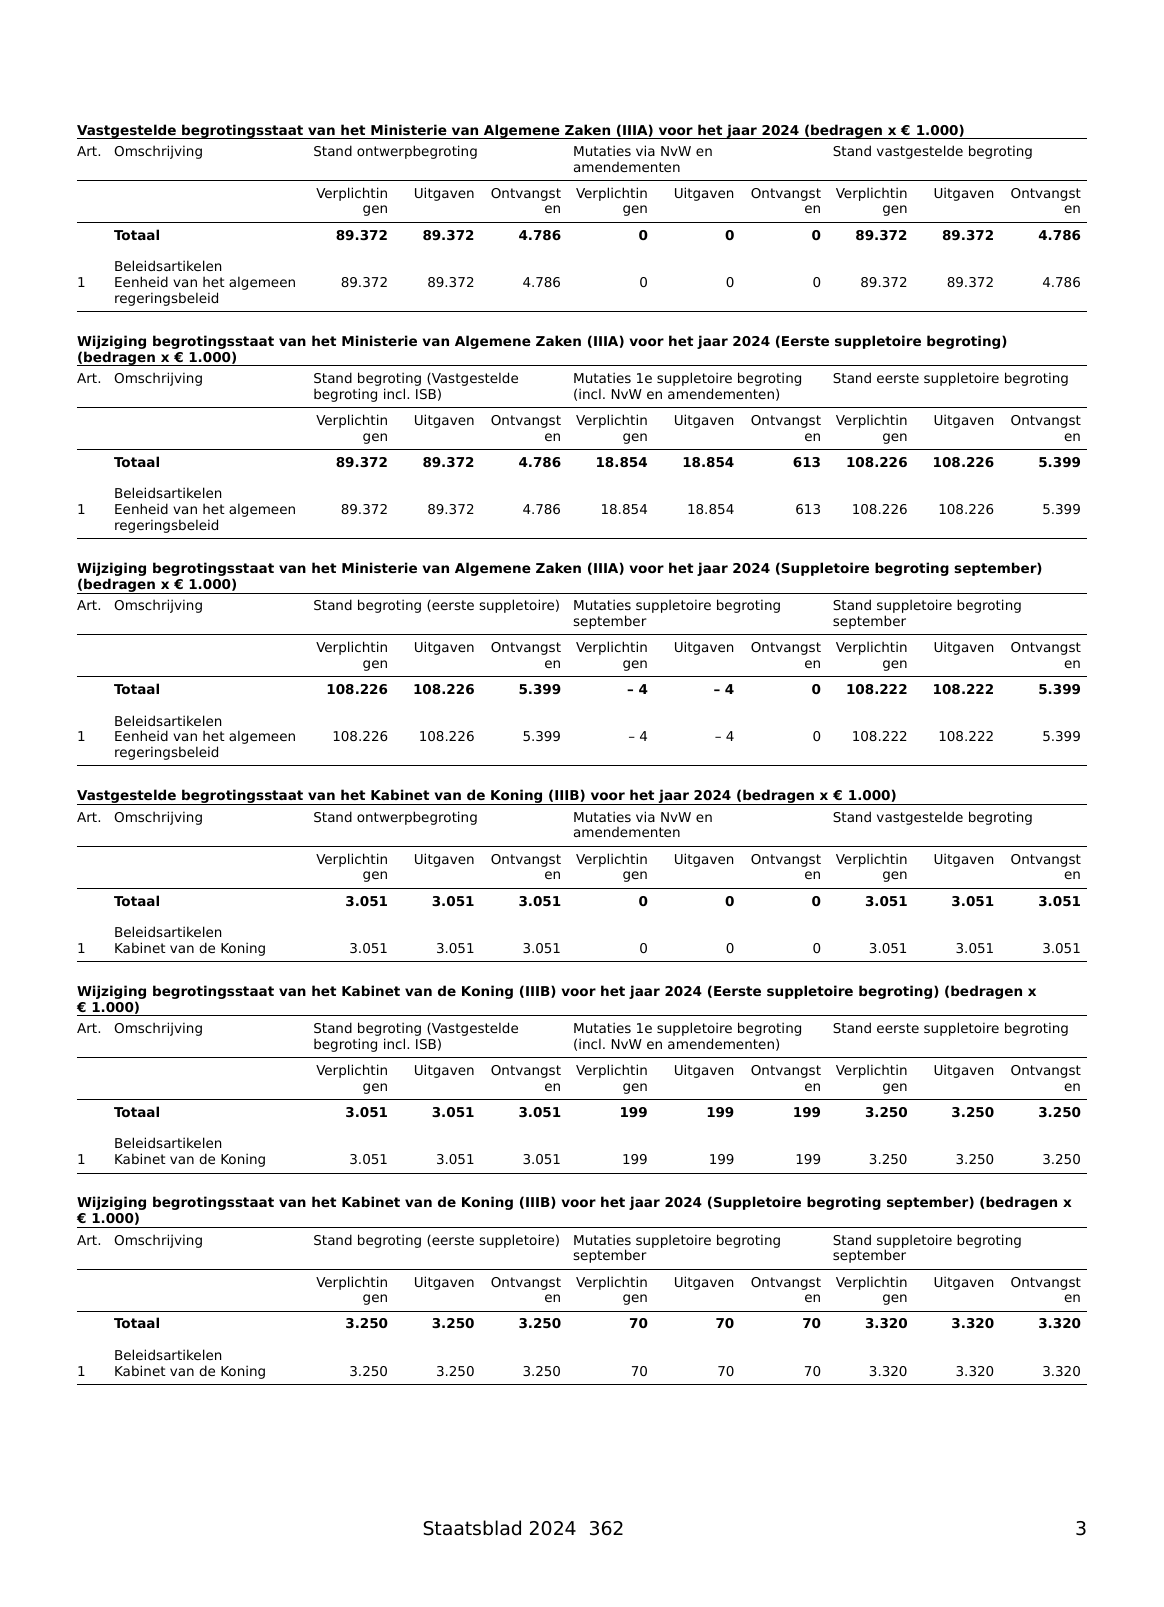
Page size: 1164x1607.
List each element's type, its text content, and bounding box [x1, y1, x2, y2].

table_cell [913, 1348, 1000, 1363]
table_cell Stand suppletoire begroting september [827, 594, 1087, 634]
table_cell 18.854 [567, 502, 653, 538]
table_cell [740, 243, 827, 259]
table_cell Uitgaven [913, 181, 1000, 222]
table_cell 5.399 [480, 729, 567, 765]
table_cell – 4 [567, 729, 653, 765]
table_cell [740, 1332, 827, 1348]
table_cell [307, 1121, 394, 1136]
table_cell Stand begroting (eerste suppletoire) [307, 1228, 567, 1269]
table_cell [827, 1332, 913, 1348]
table_cell Ontvangsten [1000, 847, 1087, 888]
table_cell 3.250 [480, 1312, 567, 1332]
table_cell [480, 1332, 567, 1348]
table_cell [394, 698, 480, 713]
table_cell [827, 243, 913, 259]
table_cell Omschrijving [108, 366, 307, 407]
table_cell Omschrijving [108, 139, 307, 180]
table_cell [913, 1121, 1000, 1136]
table_cell [654, 259, 740, 275]
table_cell Stand vastgestelde begroting [827, 139, 1087, 180]
table_cell [827, 925, 913, 941]
table_cell [108, 847, 307, 888]
table_cell Uitgaven [654, 635, 740, 676]
table_cell Uitgaven [394, 408, 480, 449]
table_cell Verplichtingen [827, 181, 913, 222]
table_cell Ontvangsten [480, 847, 567, 888]
table_cell Beleidsartikelen [108, 713, 307, 729]
table_cell [108, 1058, 307, 1099]
table_cell 18.854 [654, 502, 740, 538]
table_cell [567, 259, 653, 275]
table_cell 108.226 [913, 502, 1000, 538]
table_cell Ontvangsten [740, 847, 827, 888]
table_cell Verplichtingen [307, 1270, 394, 1311]
table_cell 70 [567, 1364, 653, 1384]
table_cell [77, 713, 108, 729]
table_cell 3.250 [307, 1364, 394, 1384]
table_cell Verplichtingen [307, 635, 394, 676]
table_cell 3.051 [1000, 889, 1087, 909]
table_cell Ontvangsten [480, 1058, 567, 1099]
table_cell [394, 1332, 480, 1348]
table_cell 1 [77, 729, 108, 765]
table_cell 4.786 [480, 275, 567, 311]
table_cell Ontvangsten [740, 635, 827, 676]
table_cell Ontvangsten [1000, 181, 1087, 222]
table_cell [394, 470, 480, 486]
table_cell [307, 1332, 394, 1348]
table_cell Verplichtingen [827, 408, 913, 449]
table_cell [77, 1136, 108, 1152]
table_cell Omschrijving [108, 805, 307, 846]
table_cell Omschrijving [108, 1016, 307, 1057]
table_cell 3.250 [913, 1100, 1000, 1121]
table_cell 199 [567, 1152, 653, 1172]
table_cell [654, 470, 740, 486]
table_cell Uitgaven [654, 408, 740, 449]
table_cell Verplichtingen [567, 408, 653, 449]
table_cell 3.051 [827, 941, 913, 961]
table_cell Stand begroting (Vastgestelde begroting incl. ISB) [307, 1016, 567, 1057]
table_cell 89.372 [827, 275, 913, 311]
table_cell Verplichtingen [827, 1270, 913, 1311]
table_cell [567, 713, 653, 729]
table_cell [480, 1348, 567, 1363]
table_cell [827, 1121, 913, 1136]
table_cell Mutaties suppletoire begroting september [567, 594, 827, 634]
table_cell [108, 1332, 307, 1348]
table_cell [394, 909, 480, 925]
table_cell 89.372 [307, 223, 394, 243]
table_cell 108.226 [307, 729, 394, 765]
table_cell 0 [740, 677, 827, 698]
table_cell 70 [654, 1312, 740, 1332]
table_cell 613 [740, 450, 827, 470]
table_cell [654, 925, 740, 941]
table_cell [394, 259, 480, 275]
table_cell [567, 1121, 653, 1136]
table_cell 3.320 [913, 1312, 1000, 1332]
table_cell [913, 909, 1000, 925]
table_cell [77, 486, 108, 502]
table_cell 3.320 [1000, 1364, 1087, 1384]
table_cell 0 [654, 223, 740, 243]
table_cell Kabinet van de Koning [108, 1152, 307, 1172]
table_cell [77, 889, 108, 909]
table_cell [480, 698, 567, 713]
table_cell 1 [77, 502, 108, 538]
table_cell [1000, 486, 1087, 502]
table_cell 3.320 [827, 1364, 913, 1384]
table_cell [913, 698, 1000, 713]
table_cell 0 [654, 275, 740, 311]
table_cell Totaal [108, 223, 307, 243]
table_cell Beleidsartikelen [108, 259, 307, 275]
table_cell – 4 [654, 677, 740, 698]
table_cell – 4 [567, 677, 653, 698]
table_cell [654, 1136, 740, 1152]
table_cell 3.320 [913, 1364, 1000, 1384]
table_cell Uitgaven [394, 1270, 480, 1311]
table_cell 3.051 [394, 1100, 480, 1121]
table_cell Uitgaven [913, 847, 1000, 888]
table_cell [77, 223, 108, 243]
table_cell [1000, 1332, 1087, 1348]
table_cell [913, 486, 1000, 502]
table_cell 3.320 [1000, 1312, 1087, 1332]
table_cell [77, 450, 108, 470]
table_cell [108, 1121, 307, 1136]
table_cell 5.399 [1000, 677, 1087, 698]
table_cell 3.250 [827, 1152, 913, 1172]
table_cell Eenheid van het algemeen regeringsbeleid [108, 275, 307, 311]
table_cell 3.250 [307, 1312, 394, 1332]
table_cell [740, 470, 827, 486]
table_cell 70 [567, 1312, 653, 1332]
table_cell [307, 909, 394, 925]
table_cell 70 [740, 1312, 827, 1332]
table_cell Ontvangsten [480, 635, 567, 676]
table_cell 108.226 [394, 677, 480, 698]
table_cell Verplichtingen [307, 847, 394, 888]
table_cell [827, 698, 913, 713]
table_cell [913, 259, 1000, 275]
table_cell 3.051 [307, 889, 394, 909]
table_cell [77, 259, 108, 275]
table_cell 0 [740, 941, 827, 961]
table_cell [654, 1121, 740, 1136]
table_cell [108, 243, 307, 259]
table_cell Totaal [108, 1312, 307, 1332]
table_cell 199 [567, 1100, 653, 1121]
table_cell [1000, 470, 1087, 486]
table_cell [913, 243, 1000, 259]
table_cell [913, 1136, 1000, 1152]
table_cell [827, 259, 913, 275]
table_cell [827, 470, 913, 486]
table_cell Verplichtingen [567, 1058, 653, 1099]
table_cell Uitgaven [654, 1270, 740, 1311]
table_cell Mutaties suppletoire begroting september [567, 1228, 827, 1269]
table_cell Beleidsartikelen [108, 1136, 307, 1152]
table_cell [307, 698, 394, 713]
table_cell 3.250 [1000, 1152, 1087, 1172]
table_cell Ontvangsten [740, 408, 827, 449]
table_cell 89.372 [827, 223, 913, 243]
table_cell [567, 698, 653, 713]
table_cell [394, 486, 480, 502]
table_cell Stand eerste suppletoire begroting [827, 366, 1087, 407]
table_cell 89.372 [307, 275, 394, 311]
table_cell [307, 1136, 394, 1152]
table_cell Art. [77, 366, 108, 407]
table_cell [394, 925, 480, 941]
table_cell 613 [740, 502, 827, 538]
table_cell 18.854 [654, 450, 740, 470]
table_cell [77, 181, 108, 222]
table_cell 199 [654, 1100, 740, 1121]
table_cell [77, 677, 108, 698]
table_cell [1000, 259, 1087, 275]
table_cell [740, 713, 827, 729]
table_cell 108.222 [827, 677, 913, 698]
table_cell [77, 635, 108, 676]
table_cell [307, 925, 394, 941]
table_cell [567, 486, 653, 502]
table_cell Ontvangsten [740, 181, 827, 222]
table_cell 1 [77, 1364, 108, 1384]
table_cell 89.372 [394, 502, 480, 538]
table_cell Ontvangsten [1000, 635, 1087, 676]
table_cell [480, 470, 567, 486]
table_cell 3.051 [1000, 941, 1087, 961]
table_cell Beleidsartikelen [108, 486, 307, 502]
table_cell Eenheid van het algemeen regeringsbeleid [108, 502, 307, 538]
table_cell Verplichtingen [567, 181, 653, 222]
table_cell Omschrijving [108, 594, 307, 634]
table_cell 3.250 [827, 1100, 913, 1121]
table_cell [1000, 1136, 1087, 1152]
table_cell [77, 1348, 108, 1363]
table_cell 0 [740, 889, 827, 909]
table_cell 0 [654, 889, 740, 909]
table_cell Mutaties 1e suppletoire begroting (incl. NvW en amendementen) [567, 1016, 827, 1057]
table_cell 1 [77, 1152, 108, 1172]
table_cell [480, 925, 567, 941]
table_cell [394, 1348, 480, 1363]
table_cell [480, 1121, 567, 1136]
table_header Vastgestelde begrotingsstaat van het Ministerie van Algemene Zaken (IIIA) voor het jaar 2024 (bedragen x € 1.000) [77, 122, 1087, 138]
table_cell Verplichtingen [307, 408, 394, 449]
table_cell [108, 698, 307, 713]
table_cell Ontvangsten [480, 1270, 567, 1311]
table_cell 89.372 [307, 502, 394, 538]
table_cell 108.222 [827, 729, 913, 765]
table_cell [108, 635, 307, 676]
table_cell 3.051 [480, 941, 567, 961]
table_cell 4.786 [480, 450, 567, 470]
table_cell [108, 1270, 307, 1311]
table_cell [108, 470, 307, 486]
table_cell 0 [567, 889, 653, 909]
table_cell [913, 925, 1000, 941]
table_cell [77, 1270, 108, 1311]
table_cell Beleidsartikelen [108, 1348, 307, 1363]
table_cell [567, 909, 653, 925]
table_cell [1000, 1348, 1087, 1363]
table_cell 0 [654, 941, 740, 961]
table_cell Kabinet van de Koning [108, 1364, 307, 1384]
table_cell Kabinet van de Koning [108, 941, 307, 961]
table_cell Uitgaven [394, 635, 480, 676]
table_cell [740, 1121, 827, 1136]
table_cell Mutaties 1e suppletoire begroting (incl. NvW en amendementen) [567, 366, 827, 407]
table_cell [654, 713, 740, 729]
table_cell 199 [740, 1152, 827, 1172]
table_cell Uitgaven [394, 847, 480, 888]
table_cell 3.051 [913, 889, 1000, 909]
table_cell Stand begroting (eerste suppletoire) [307, 594, 567, 634]
table_cell [913, 713, 1000, 729]
table_cell [77, 925, 108, 941]
table_header Wijziging begrotingsstaat van het Ministerie van Algemene Zaken (IIIA) voor het jaar 2024 (Eerste suppletoire begroting) (bedragen x € 1.000) [77, 334, 1087, 365]
table_cell 3.250 [394, 1312, 480, 1332]
table_cell Stand vastgestelde begroting [827, 805, 1087, 846]
table_cell Art. [77, 805, 108, 846]
table_cell Uitgaven [394, 181, 480, 222]
table_cell 108.226 [827, 502, 913, 538]
table_cell [77, 1058, 108, 1099]
table_cell Totaal [108, 1100, 307, 1121]
table_cell [77, 1312, 108, 1332]
table_cell 0 [740, 223, 827, 243]
table_cell [913, 470, 1000, 486]
table_cell [77, 408, 108, 449]
table_cell Ontvangsten [1000, 1270, 1087, 1311]
table_cell [1000, 713, 1087, 729]
table_cell Mutaties via NvW en amendementen [567, 805, 827, 846]
table_cell 70 [654, 1364, 740, 1384]
table_cell 3.250 [1000, 1100, 1087, 1121]
table_cell [108, 181, 307, 222]
table_cell [827, 1348, 913, 1363]
table_cell [307, 243, 394, 259]
table_cell 108.222 [913, 677, 1000, 698]
table_cell [567, 1332, 653, 1348]
table_cell 3.051 [307, 1100, 394, 1121]
table_cell Uitgaven [654, 1058, 740, 1099]
table_header Vastgestelde begrotingsstaat van het Kabinet van de Koning (IIIB) voor het jaar 2024 (bedragen x € 1.000) [77, 788, 1087, 804]
table_cell 199 [740, 1100, 827, 1121]
table_cell Ontvangsten [1000, 408, 1087, 449]
table_cell – 4 [654, 729, 740, 765]
table_cell 3.320 [827, 1312, 913, 1332]
table_cell 0 [740, 275, 827, 311]
table_cell [77, 847, 108, 888]
table_cell Art. [77, 594, 108, 634]
table_cell Ontvangsten [740, 1058, 827, 1099]
table_cell Verplichtingen [567, 847, 653, 888]
table_cell 108.226 [307, 677, 394, 698]
table_cell 3.051 [307, 1152, 394, 1172]
table_cell [1000, 243, 1087, 259]
table_cell 3.250 [913, 1152, 1000, 1172]
table_cell 3.051 [480, 1152, 567, 1172]
table_cell [827, 486, 913, 502]
table_cell [740, 698, 827, 713]
table_cell Stand ontwerpbegroting [307, 139, 567, 180]
table_cell 70 [740, 1364, 827, 1384]
table_cell [827, 909, 913, 925]
table_cell 1 [77, 275, 108, 311]
table_cell [827, 713, 913, 729]
table_cell 3.051 [480, 1100, 567, 1121]
table_cell [567, 243, 653, 259]
table_cell Eenheid van het algemeen regeringsbeleid [108, 729, 307, 765]
table_cell [77, 698, 108, 713]
table_cell 4.786 [1000, 223, 1087, 243]
table_cell Uitgaven [654, 847, 740, 888]
table_cell [1000, 909, 1087, 925]
table_cell Totaal [108, 889, 307, 909]
table_cell 3.250 [480, 1364, 567, 1384]
table_cell [394, 1136, 480, 1152]
table_cell [394, 713, 480, 729]
table_cell [307, 470, 394, 486]
table_cell [480, 243, 567, 259]
table_cell [740, 259, 827, 275]
table_cell 108.222 [913, 729, 1000, 765]
table_cell [77, 470, 108, 486]
table_cell [740, 1348, 827, 1363]
table_cell 0 [567, 223, 653, 243]
table_cell Uitgaven [394, 1058, 480, 1099]
table_cell Art. [77, 139, 108, 180]
table_cell Omschrijving [108, 1228, 307, 1269]
table_cell Uitgaven [913, 635, 1000, 676]
table_cell Verplichtingen [567, 635, 653, 676]
table_cell [480, 486, 567, 502]
table_cell 3.051 [913, 941, 1000, 961]
table_cell 5.399 [1000, 450, 1087, 470]
table_cell [567, 925, 653, 941]
table_cell [1000, 1121, 1087, 1136]
table_cell [307, 486, 394, 502]
table_cell [654, 1348, 740, 1363]
table_cell Stand eerste suppletoire begroting [827, 1016, 1087, 1057]
table_cell [740, 909, 827, 925]
table_cell [77, 243, 108, 259]
table_cell 5.399 [1000, 502, 1087, 538]
table_cell [913, 1332, 1000, 1348]
table_cell Verplichtingen [307, 181, 394, 222]
table_cell 3.051 [394, 1152, 480, 1172]
table_cell [740, 1136, 827, 1152]
table_cell Stand ontwerpbegroting [307, 805, 567, 846]
table_cell [654, 909, 740, 925]
table_cell [307, 259, 394, 275]
table_cell [394, 1121, 480, 1136]
table_cell [480, 909, 567, 925]
table_cell [108, 909, 307, 925]
table_cell [827, 1136, 913, 1152]
table_cell [77, 1332, 108, 1348]
table_cell [394, 243, 480, 259]
table_cell 3.051 [394, 941, 480, 961]
table_cell Mutaties via NvW en amendementen [567, 139, 827, 180]
table_cell 89.372 [394, 223, 480, 243]
table_cell 108.226 [394, 729, 480, 765]
table_cell Verplichtingen [827, 847, 913, 888]
table_header Wijziging begrotingsstaat van het Kabinet van de Koning (IIIB) voor het jaar 2024 (Suppletoire begroting september) (bedragen x € 1.000) [77, 1195, 1087, 1227]
table_cell 3.250 [394, 1364, 480, 1384]
table_cell Totaal [108, 677, 307, 698]
table_cell Verplichtingen [827, 1058, 913, 1099]
table_header Wijziging begrotingsstaat van het Kabinet van de Koning (IIIB) voor het jaar 2024 (Eerste suppletoire begroting) (bedragen x € 1.000) [77, 984, 1087, 1015]
table_cell [1000, 925, 1087, 941]
table_cell [307, 713, 394, 729]
table_cell 3.051 [394, 889, 480, 909]
table_cell Stand begroting (Vastgestelde begroting incl. ISB) [307, 366, 567, 407]
table_cell 89.372 [394, 450, 480, 470]
table_cell 199 [654, 1152, 740, 1172]
table_cell 108.226 [913, 450, 1000, 470]
table_cell 0 [740, 729, 827, 765]
table_cell [740, 486, 827, 502]
table_cell Verplichtingen [567, 1270, 653, 1311]
table_cell 89.372 [307, 450, 394, 470]
table_cell Totaal [108, 450, 307, 470]
table_cell Ontvangsten [1000, 1058, 1087, 1099]
table_cell 5.399 [1000, 729, 1087, 765]
table_cell 4.786 [480, 223, 567, 243]
table_cell 3.051 [827, 889, 913, 909]
table_cell Art. [77, 1228, 108, 1269]
table_cell 89.372 [394, 275, 480, 311]
table_cell [307, 1348, 394, 1363]
table_cell Uitgaven [654, 181, 740, 222]
table_cell 89.372 [913, 223, 1000, 243]
table_cell 3.051 [307, 941, 394, 961]
table_cell [740, 925, 827, 941]
table_cell Uitgaven [913, 1058, 1000, 1099]
table_cell [654, 486, 740, 502]
table_cell [77, 1100, 108, 1121]
table_cell Uitgaven [913, 1270, 1000, 1311]
table_cell 18.854 [567, 450, 653, 470]
table_cell [654, 1332, 740, 1348]
table_cell 3.051 [480, 889, 567, 909]
table_cell Art. [77, 1016, 108, 1057]
table_cell [77, 909, 108, 925]
table_cell Ontvangsten [740, 1270, 827, 1311]
table_cell 4.786 [1000, 275, 1087, 311]
table_cell 1 [77, 941, 108, 961]
table_cell 0 [567, 275, 653, 311]
table_cell [1000, 698, 1087, 713]
table_cell [77, 1121, 108, 1136]
table_cell 108.226 [827, 450, 913, 470]
table_cell Uitgaven [913, 408, 1000, 449]
table_cell [567, 1348, 653, 1363]
table_cell 89.372 [913, 275, 1000, 311]
table_cell 5.399 [480, 677, 567, 698]
table_cell [480, 259, 567, 275]
table_cell 0 [567, 941, 653, 961]
table_cell Ontvangsten [480, 408, 567, 449]
table_cell Beleidsartikelen [108, 925, 307, 941]
table_cell [654, 243, 740, 259]
table_cell [480, 713, 567, 729]
table_cell [654, 698, 740, 713]
table_cell Ontvangsten [480, 181, 567, 222]
table_cell [567, 470, 653, 486]
table_cell [108, 408, 307, 449]
table_cell [567, 1136, 653, 1152]
table_cell [480, 1136, 567, 1152]
table_cell Verplichtingen [827, 635, 913, 676]
table_cell 4.786 [480, 502, 567, 538]
table_cell Stand suppletoire begroting september [827, 1228, 1087, 1269]
table_cell Verplichtingen [307, 1058, 394, 1099]
table_header Wijziging begrotingsstaat van het Ministerie van Algemene Zaken (IIIA) voor het jaar 2024 (Suppletoire begroting september) (bedragen x € 1.000) [77, 561, 1087, 592]
